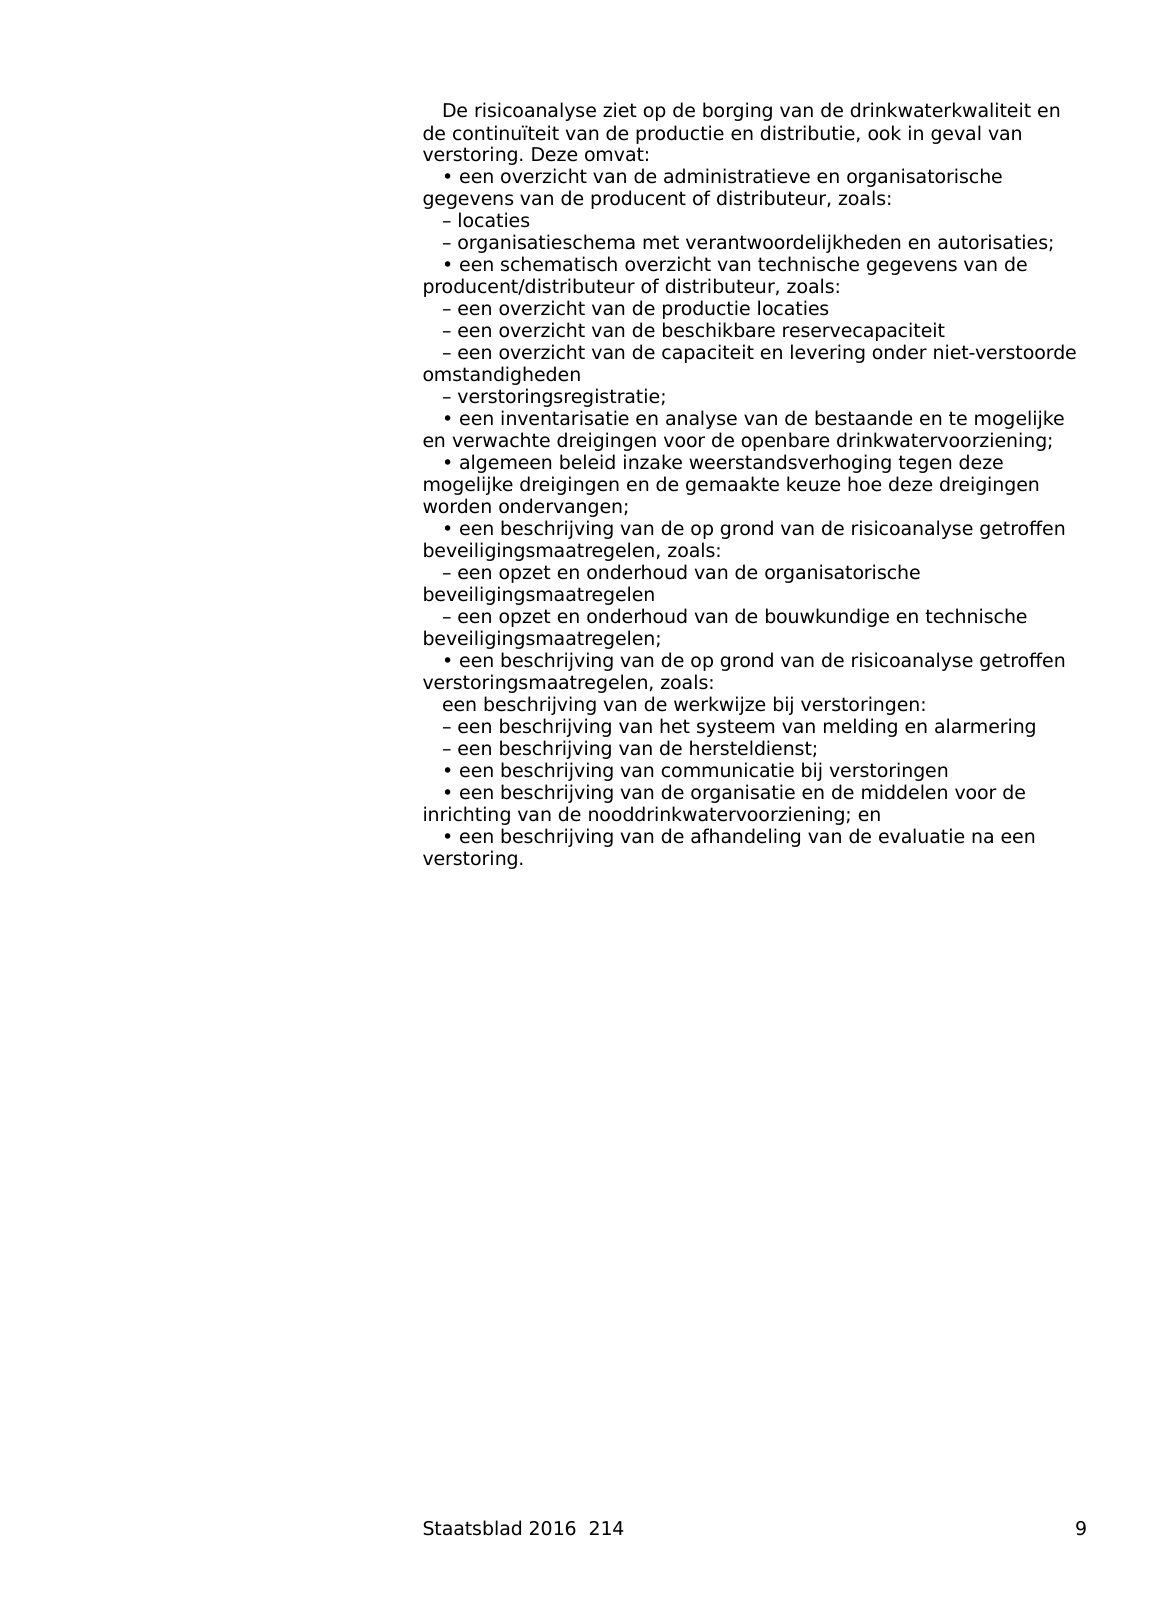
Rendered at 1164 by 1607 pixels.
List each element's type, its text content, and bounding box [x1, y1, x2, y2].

text – een overzicht van de beschikbare reservecapaciteit [422, 320, 1087, 342]
text een beschrijving van de werkwijze bij verstoringen: [422, 694, 1087, 716]
text • een beschrijving van communicatie bij verstoringen [422, 760, 1087, 782]
text – verstoringsregistratie; [422, 386, 1087, 408]
text De risicoanalyse ziet op de borging van de drinkwaterkwaliteit en de continuïteit van de productie en distributie, ook in geval van verstoring. Deze omvat: [422, 100, 1087, 166]
text • een overzicht van de administratieve en organisatorische gegevens van de producent of distributeur, zoals: [422, 166, 1087, 210]
text • algemeen beleid inzake weerstandsverhoging tegen deze mogelijke dreigingen en de gemaakte keuze hoe deze dreigingen worden ondervangen; [422, 452, 1087, 518]
text • een beschrijving van de op grond van de risicoanalyse getroffen beveiligingsmaatregelen, zoals: [422, 518, 1087, 562]
text – locaties [422, 210, 1087, 232]
text – een opzet en onderhoud van de organisatorische beveiligingsmaatregelen [422, 562, 1087, 606]
text • een schematisch overzicht van technische gegevens van de producent/distributeur of distributeur, zoals: [422, 254, 1087, 298]
text – een overzicht van de capaciteit en levering onder niet-verstoorde omstandigheden [422, 342, 1087, 386]
text – een overzicht van de productie locaties [422, 298, 1087, 320]
text – een opzet en onderhoud van de bouwkundige en technische beveiligingsmaatregelen; [422, 606, 1087, 650]
text – organisatieschema met verantwoordelijkheden en autorisaties; [422, 232, 1087, 254]
text • een beschrijving van de organisatie en de middelen voor de inrichting van de nooddrinkwatervoorziening; en [422, 782, 1087, 826]
text – een beschrijving van de hersteldienst; [422, 738, 1087, 760]
text • een beschrijving van de afhandeling van de evaluatie na een verstoring. [422, 826, 1087, 870]
text • een beschrijving van de op grond van de risicoanalyse getroffen verstoringsmaatregelen, zoals: [422, 650, 1087, 694]
text – een beschrijving van het systeem van melding en alarmering [422, 716, 1087, 738]
text • een inventarisatie en analyse van de bestaande en te mogelijke en verwachte dreigingen voor de openbare drinkwatervoorziening; [422, 408, 1087, 452]
